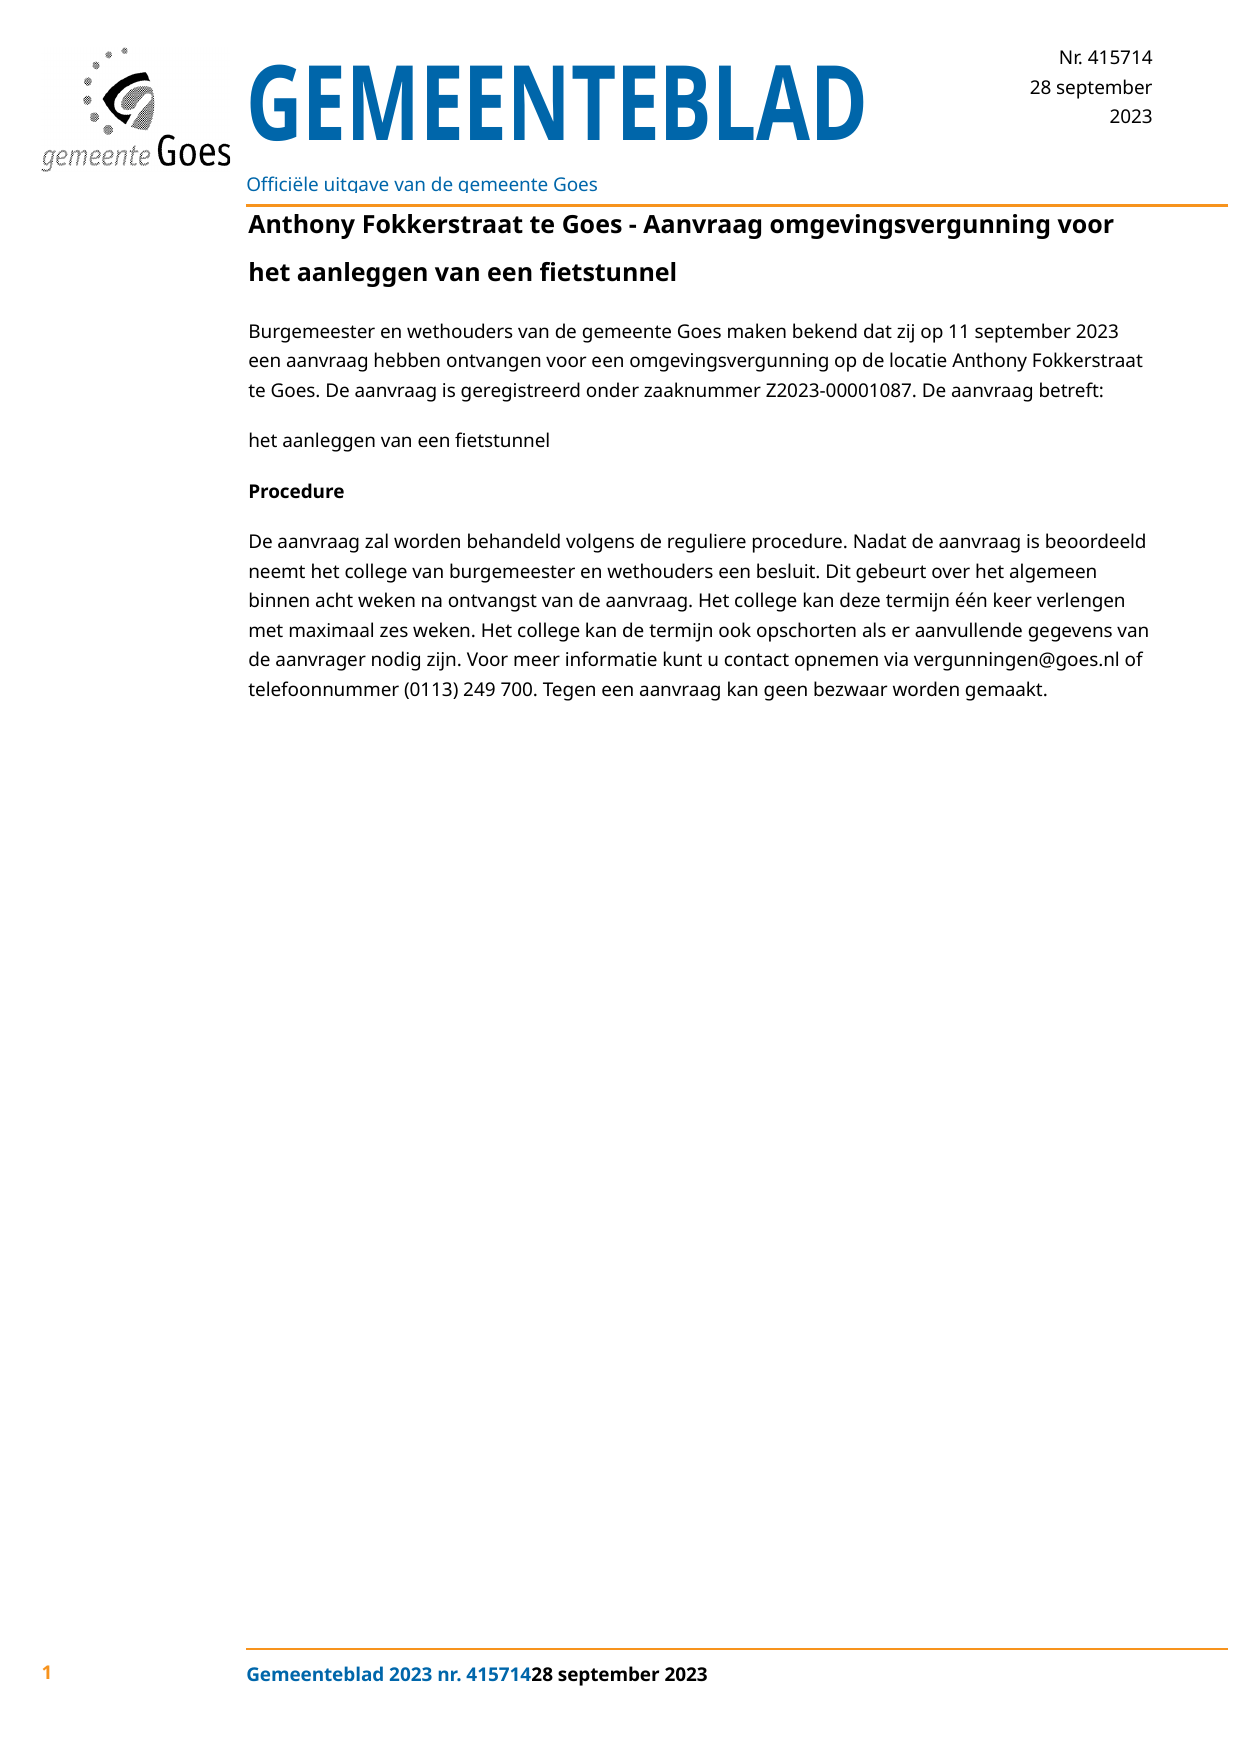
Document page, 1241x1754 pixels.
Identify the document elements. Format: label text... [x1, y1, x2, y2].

text Burgemeester en wethouders van de gemeente Goes maken bekend dat zij op 11 september 2023 een aanvraag hebben ontvangen voor een omgevingsvergunning op de locatie Anthony Fokkerstraat te Goes. De aanvraag is geregistreerd onder zaaknummer Z2023-00001087. De aanvraag betreft: [248, 318, 1152, 403]
text het aanleggen van een fietstunnel [248, 427, 1152, 453]
text Procedure [248, 478, 1152, 504]
picture [41, 47, 231, 172]
text Anthony Fokkerstraat te Goes - Aanvraag omgevingsvergunning voor het aanleggen van een fietstunnel [248, 207, 1152, 288]
text De aanvraag zal worden behandeld volgens de reguliere procedure. Nadat de aanvraag is beoordeeld neemt het college van burgemeester en wethouders een besluit. Dit gebeurt over het algemeen binnen acht weken na ontvangst van de aanvraag. Het college kan deze termijn één keer verlengen met maximaal zes weken. Het college kan de termijn ook opschorten als er aanvullende gegevens van de aanvrager nodig zijn. Voor meer informatie kunt u contact opnemen via vergunningen@goes.nl of telefoonnummer (0113) 249 700. Tegen een aanvraag kan geen bezwaar worden gemaakt. [248, 528, 1152, 702]
